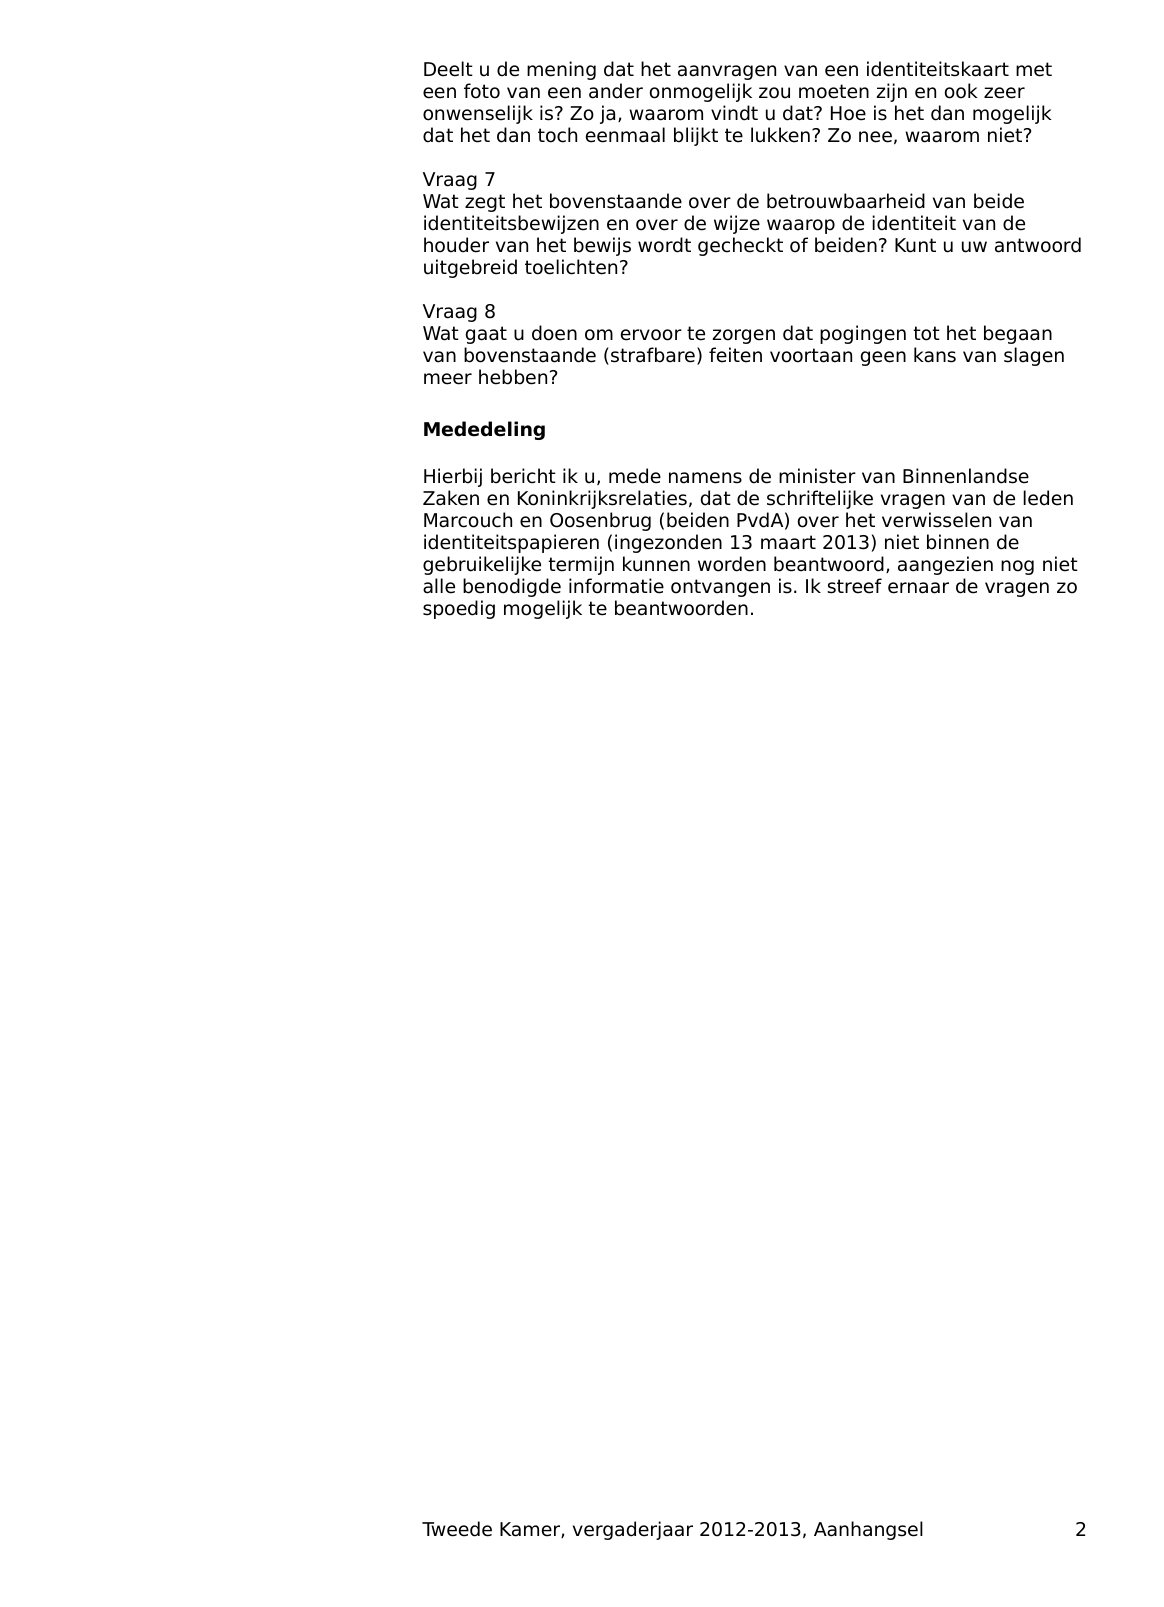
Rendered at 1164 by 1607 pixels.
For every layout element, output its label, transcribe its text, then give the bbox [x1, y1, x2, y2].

text Deelt u de mening dat het aanvragen van een identiteitskaart met een foto van een ander onmogelijk zou moeten zijn en ook zeer onwenselijk is? Zo ja, waarom vindt u dat? Hoe is het dan mogelijk dat het dan toch eenmaal blijkt te lukken? Zo nee, waarom niet? [422, 59, 1087, 147]
text Vraag 8 [422, 301, 1087, 323]
subtitle Mededeling [422, 419, 1087, 441]
text Wat zegt het bovenstaande over de betrouwbaarheid van beide identiteitsbewijzen en over de wijze waarop de identiteit van de houder van het bewijs wordt gecheckt of beiden? Kunt u uw antwoord uitgebreid toelichten? [422, 191, 1087, 279]
text Wat gaat u doen om ervoor te zorgen dat pogingen tot het begaan van bovenstaande (strafbare) feiten voortaan geen kans van slagen meer hebben? [422, 323, 1087, 389]
text Hierbij bericht ik u, mede namens de minister van Binnenlandse Zaken en Koninkrijksrelaties, dat de schriftelijke vragen van de leden Marcouch en Oosenbrug (beiden PvdA) over het verwisselen van identiteitspapieren (ingezonden 13 maart 2013) niet binnen de gebruikelijke termijn kunnen worden beantwoord, aangezien nog niet alle benodigde informatie ontvangen is. Ik streef ernaar de vragen zo spoedig mogelijk te beantwoorden. [422, 466, 1087, 620]
text Vraag 7 [422, 169, 1087, 191]
